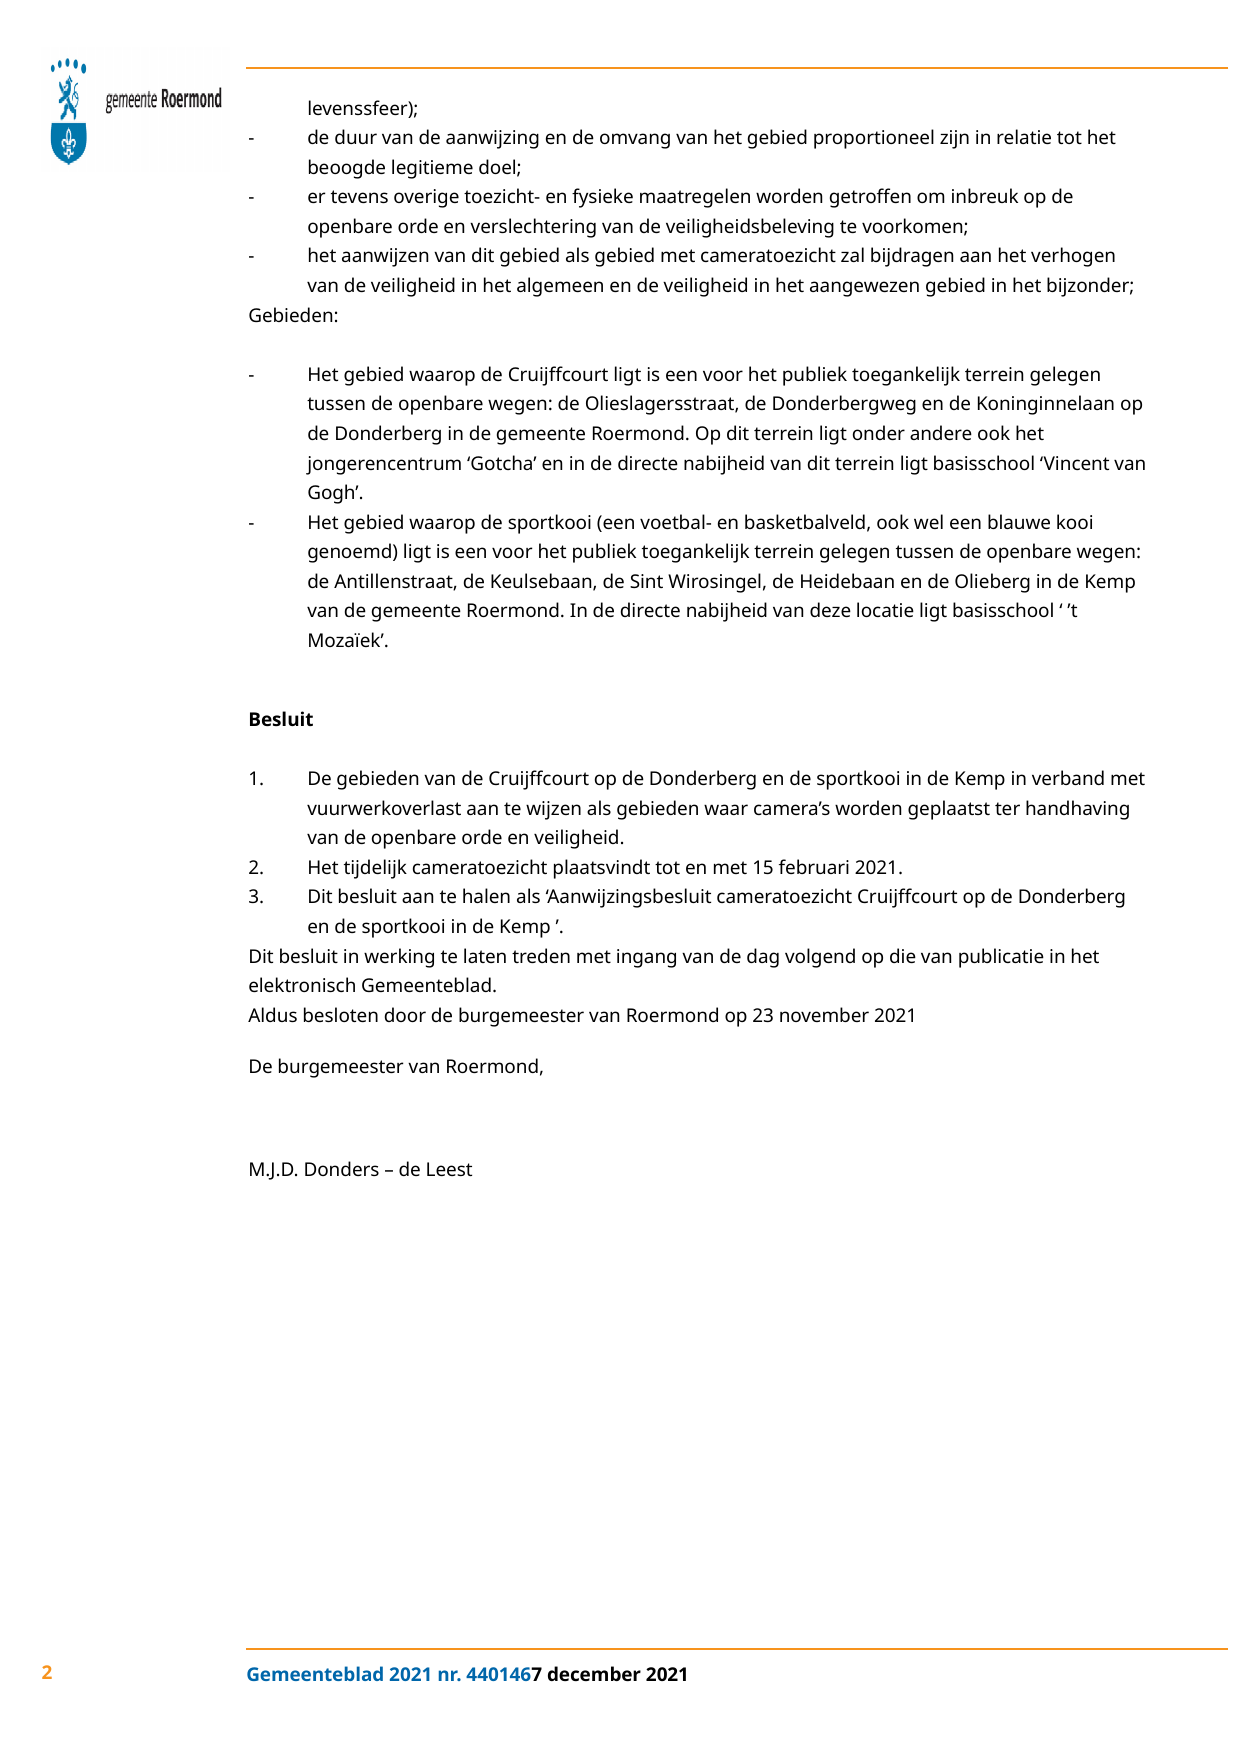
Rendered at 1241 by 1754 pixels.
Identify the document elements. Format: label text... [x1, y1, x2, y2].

text Gebieden: [248, 302, 1152, 328]
text Besluit [248, 706, 1152, 732]
list Dit besluit aan te halen als ‘Aanwijzingsbesluit cameratoezicht Cruijffcourt op de Donderberg en de sportkooi in de Kemp ’. [248, 884, 1152, 939]
list Het gebied waarop de sportkooi (een voetbal- en basketbalveld, ook wel een blauwe kooi genoemd) ligt is een voor het publiek toegankelijk terrein gelegen tussen de openbare wegen: de Antillenstraat, de Keulsebaan, de Sint Wirosingel, de Heidebaan en de Olieberg in de Kemp van de gemeente Roermond. In de directe nabijheid van deze locatie ligt basisschool ‘ ’t Mozaïek’. [248, 509, 1152, 653]
list Het tijdelijk cameratoezicht plaatsvindt tot en met 15 februari 2021. [248, 854, 1152, 880]
list het aanwijzen van dit gebied als gebied met cameratoezicht zal bijdragen aan het verhogen van de veiligheid in het algemeen en de veiligheid in het aangewezen gebied in het bijzonder; [248, 243, 1152, 298]
list er tevens overige toezicht- en fysieke maatregelen worden getroffen om inbreuk op de openbare orde en verslechtering van de veiligheidsbeleving te voorkomen; [248, 183, 1152, 239]
text De burgemeester van Roermond, [248, 1053, 1152, 1079]
list Het gebied waarop de Cruijffcourt ligt is een voor het publiek toegankelijk terrein gelegen tussen de openbare wegen: de Olieslagersstraat, de Donderbergweg en de Koninginnelaan op de Donderberg in de gemeente Roermond. Op dit terrein ligt onder andere ook het jongerencentrum ‘Gotcha’ en in de directe nabijheid van dit terrein ligt basisschool ‘Vincent van Gogh’. [248, 361, 1152, 505]
list levenssfeer); [248, 95, 1152, 121]
text M.J.D. Donders – de Leest [248, 1156, 1152, 1182]
picture [41, 47, 231, 172]
text Dit besluit in werking te laten treden met ingang van de dag volgend op die van publicatie in het elektronisch Gemeenteblad. [248, 943, 1152, 998]
list De gebieden van de Cruijffcourt op de Donderberg en de sportkooi in de Kemp in verband met vuurwerkoverlast aan te wijzen als gebieden waar camera’s worden geplaatst ter handhaving van de openbare orde en veiligheid. [248, 765, 1152, 850]
list de duur van de aanwijzing en de omvang van het gebied proportioneel zijn in relatie tot het beoogde legitieme doel; [248, 124, 1152, 180]
text Aldus besloten door de burgemeester van Roermond op 23 november 2021 [248, 1002, 1152, 1028]
